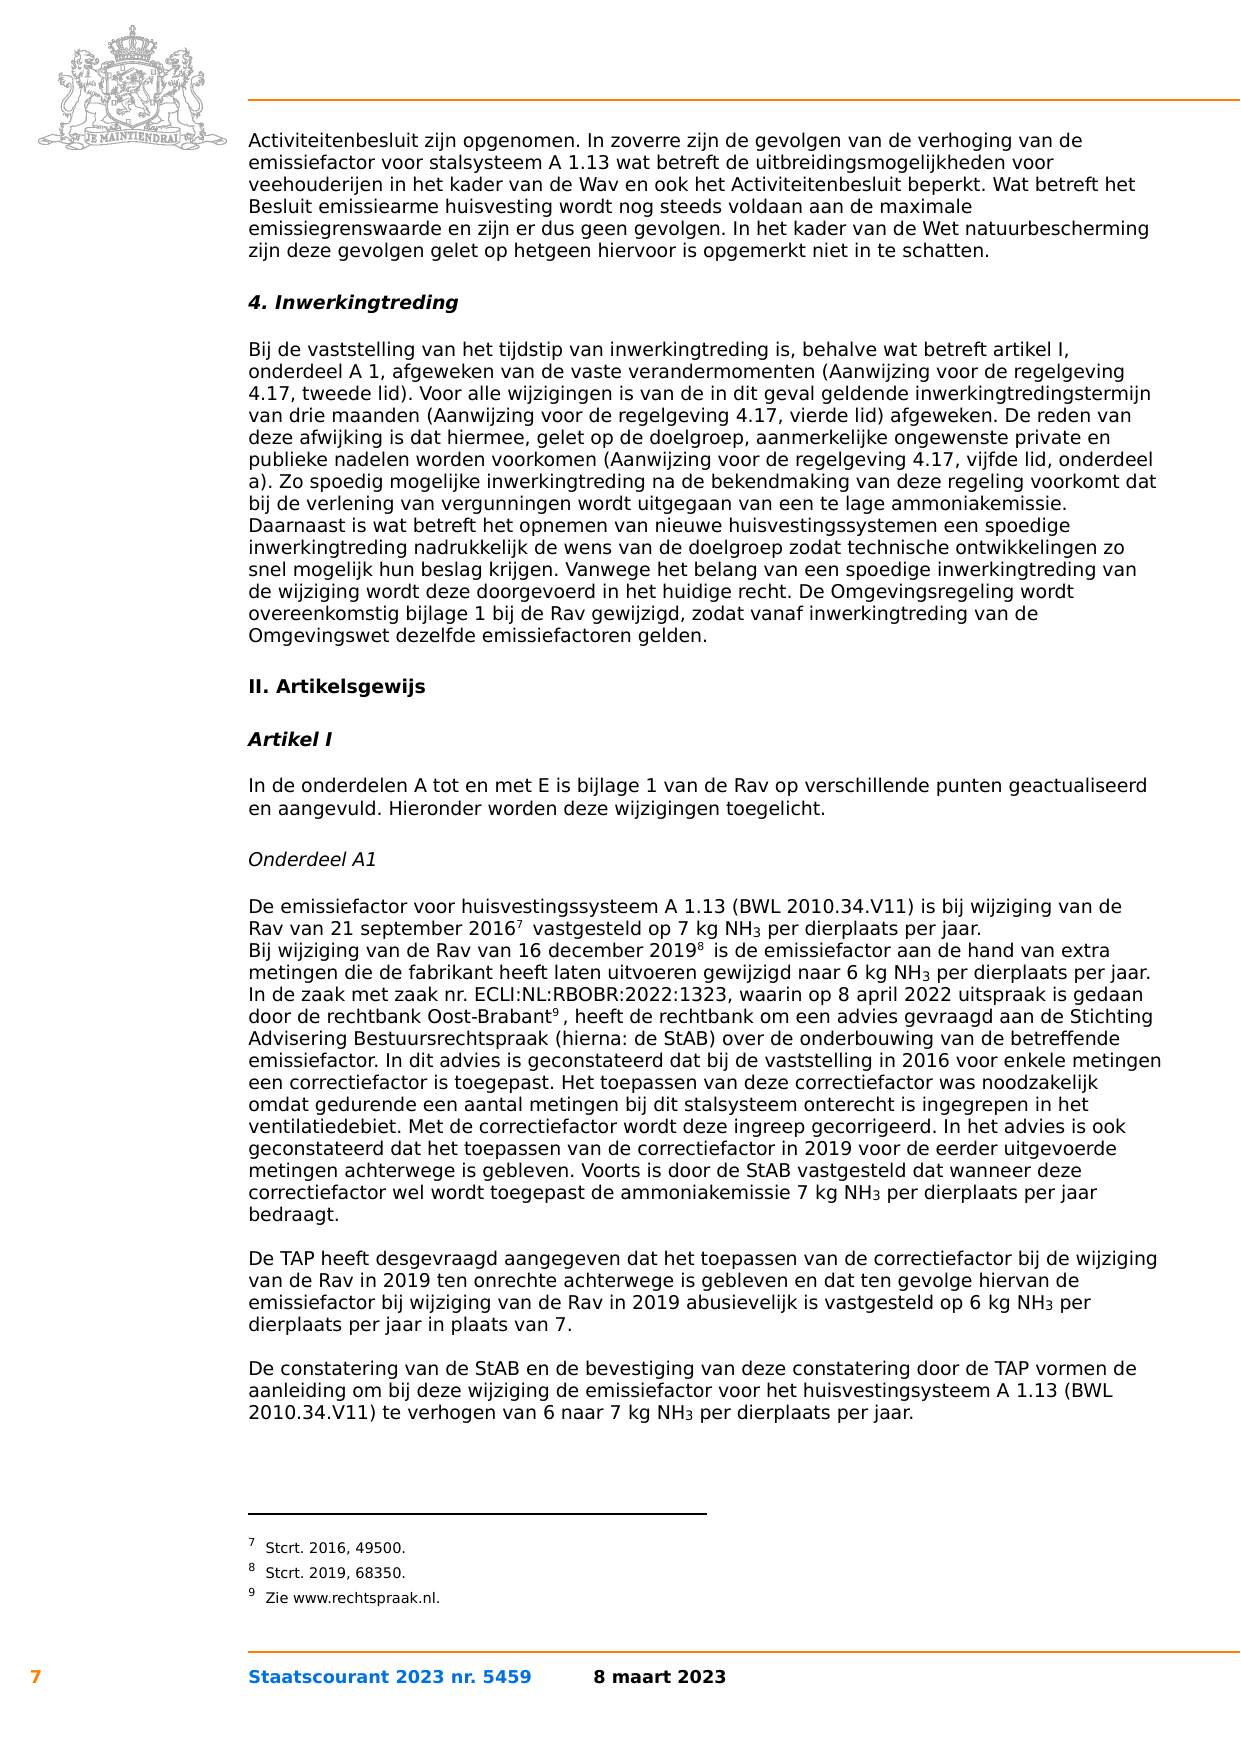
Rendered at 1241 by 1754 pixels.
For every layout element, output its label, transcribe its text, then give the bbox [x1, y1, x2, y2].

text Zie www.rechtspraak.nl. [248, 1586, 1163, 1608]
text In de zaak met zaak nr. ECLI:NL:RBOBR:2022:1323, waarin op 8 april 2022 uitspraak is gedaan door de rechtbank Oost-Brabant, heeft de rechtbank om een advies gevraagd aan de Stichting Advisering Bestuursrechtspraak (hierna: de StAB) over de onderbouwing van de betreffende emissiefactor. In dit advies is geconstateerd dat bij de vaststelling in 2016 voor enkele metingen een correctiefactor is toegepast. Het toepassen van deze correctiefactor was noodzakelijk omdat gedurende een aantal metingen bij dit stalsysteem onterecht is ingegrepen in het ventilatiedebiet. Met de correctiefactor wordt deze ingreep gecorrigeerd. In het advies is ook geconstateerd dat het toepassen van de correctiefactor in 2019 voor de eerder uitgevoerde metingen achterwege is gebleven. Voorts is door de StAB vastgesteld dat wanneer deze correctiefactor wel wordt toegepast de ammoniakemissie 7 kg NH3 per dierplaats per jaar bedraagt. [248, 984, 1163, 1226]
picture [38, 25, 227, 150]
subtitle II. Artikelsgewijs [248, 676, 1163, 698]
text Bij de vaststelling van het tijdstip van inwerkingtreding is, behalve wat betreft artikel I, onderdeel A 1, afgeweken van de vaste verandermomenten (Aanwijzing voor de regelgeving 4.17, tweede lid). Voor alle wijzigingen is van de in dit geval geldende inwerkingtredingstermijn van drie maanden (Aanwijzing voor de regelgeving 4.17, vierde lid) afgeweken. De reden van deze afwijking is dat hiermee, gelet op de doelgroep, aanmerkelijke ongewenste private en publieke nadelen worden voorkomen (Aanwijzing voor de regelgeving 4.17, vijfde lid, onderdeel a). Zo spoedig mogelijke inwerkingtreding na de bekendmaking van deze regeling voorkomt dat bij de verlening van vergunningen wordt uitgegaan van een te lage ammoniakemissie. Daarnaast is wat betreft het opnemen van nieuwe huisvestingssystemen een spoedige inwerkingtreding nadrukkelijk de wens van de doelgroep zodat technische ontwikkelingen zo snel mogelijk hun beslag krijgen. Vanwege het belang van een spoedige inwerkingtreding van de wijziging wordt deze doorgevoerd in het huidige recht. De Omgevingsregeling wordt overeenkomstig bijlage 1 bij de Rav gewijzigd, zodat vanaf inwerkingtreding van de Omgevingswet dezelfde emissiefactoren gelden. [248, 339, 1163, 646]
subtitle Artikel I [248, 728, 1163, 750]
text Stcrt. 2019, 68350. [248, 1561, 1163, 1583]
text Bij wijziging van de Rav van 16 december 2019 is de emissiefactor aan de hand van extra metingen die de fabrikant heeft laten uitvoeren gewijzigd naar 6 kg NH3 per dierplaats per jaar. [248, 940, 1163, 984]
text Stcrt. 2016, 49500. [248, 1536, 1163, 1558]
text De TAP heeft desgevraagd aangegeven dat het toepassen van de correctiefactor bij de wijziging van de Rav in 2019 ten onrechte achterwege is gebleven en dat ten gevolge hiervan de emissiefactor bij wijziging van de Rav in 2019 abusievelijk is vastgesteld op 6 kg NH3 per dierplaats per jaar in plaats van 7. [248, 1248, 1163, 1336]
text De constatering van de StAB en de bevestiging van deze constatering door de TAP vormen de aanleiding om bij deze wijziging de emissiefactor voor het huisvestingsysteem A 1.13 (BWL 2010.34.V11) te verhogen van 6 naar 7 kg NH3 per dierplaats per jaar. [248, 1358, 1163, 1424]
text In de onderdelen A tot en met E is bijlage 1 van de Rav op verschillende punten geactualiseerd en aangevuld. Hieronder worden deze wijzigingen toegelicht. [248, 775, 1163, 819]
subtitle Onderdeel A1 [248, 849, 1163, 871]
text De emissiefactor voor huisvestingssysteem A 1.13 (BWL 2010.34.V11) is bij wijziging van de Rav van 21 september 2016 vastgesteld op 7 kg NH3 per dierplaats per jaar. [248, 896, 1163, 940]
text Activiteitenbesluit zijn opgenomen. In zoverre zijn de gevolgen van de verhoging van de emissiefactor voor stalsysteem A 1.13 wat betreft de uitbreidingsmogelijkheden voor veehouderijen in het kader van de Wav en ook het Activiteitenbesluit beperkt. Wat betreft het Besluit emissiearme huisvesting wordt nog steeds voldaan aan de maximale emissiegrenswaarde en zijn er dus geen gevolgen. In het kader van de Wet natuurbescherming zijn deze gevolgen gelet op hetgeen hiervoor is opgemerkt niet in te schatten. [248, 130, 1163, 262]
subtitle 4. Inwerkingtreding [248, 292, 1163, 314]
